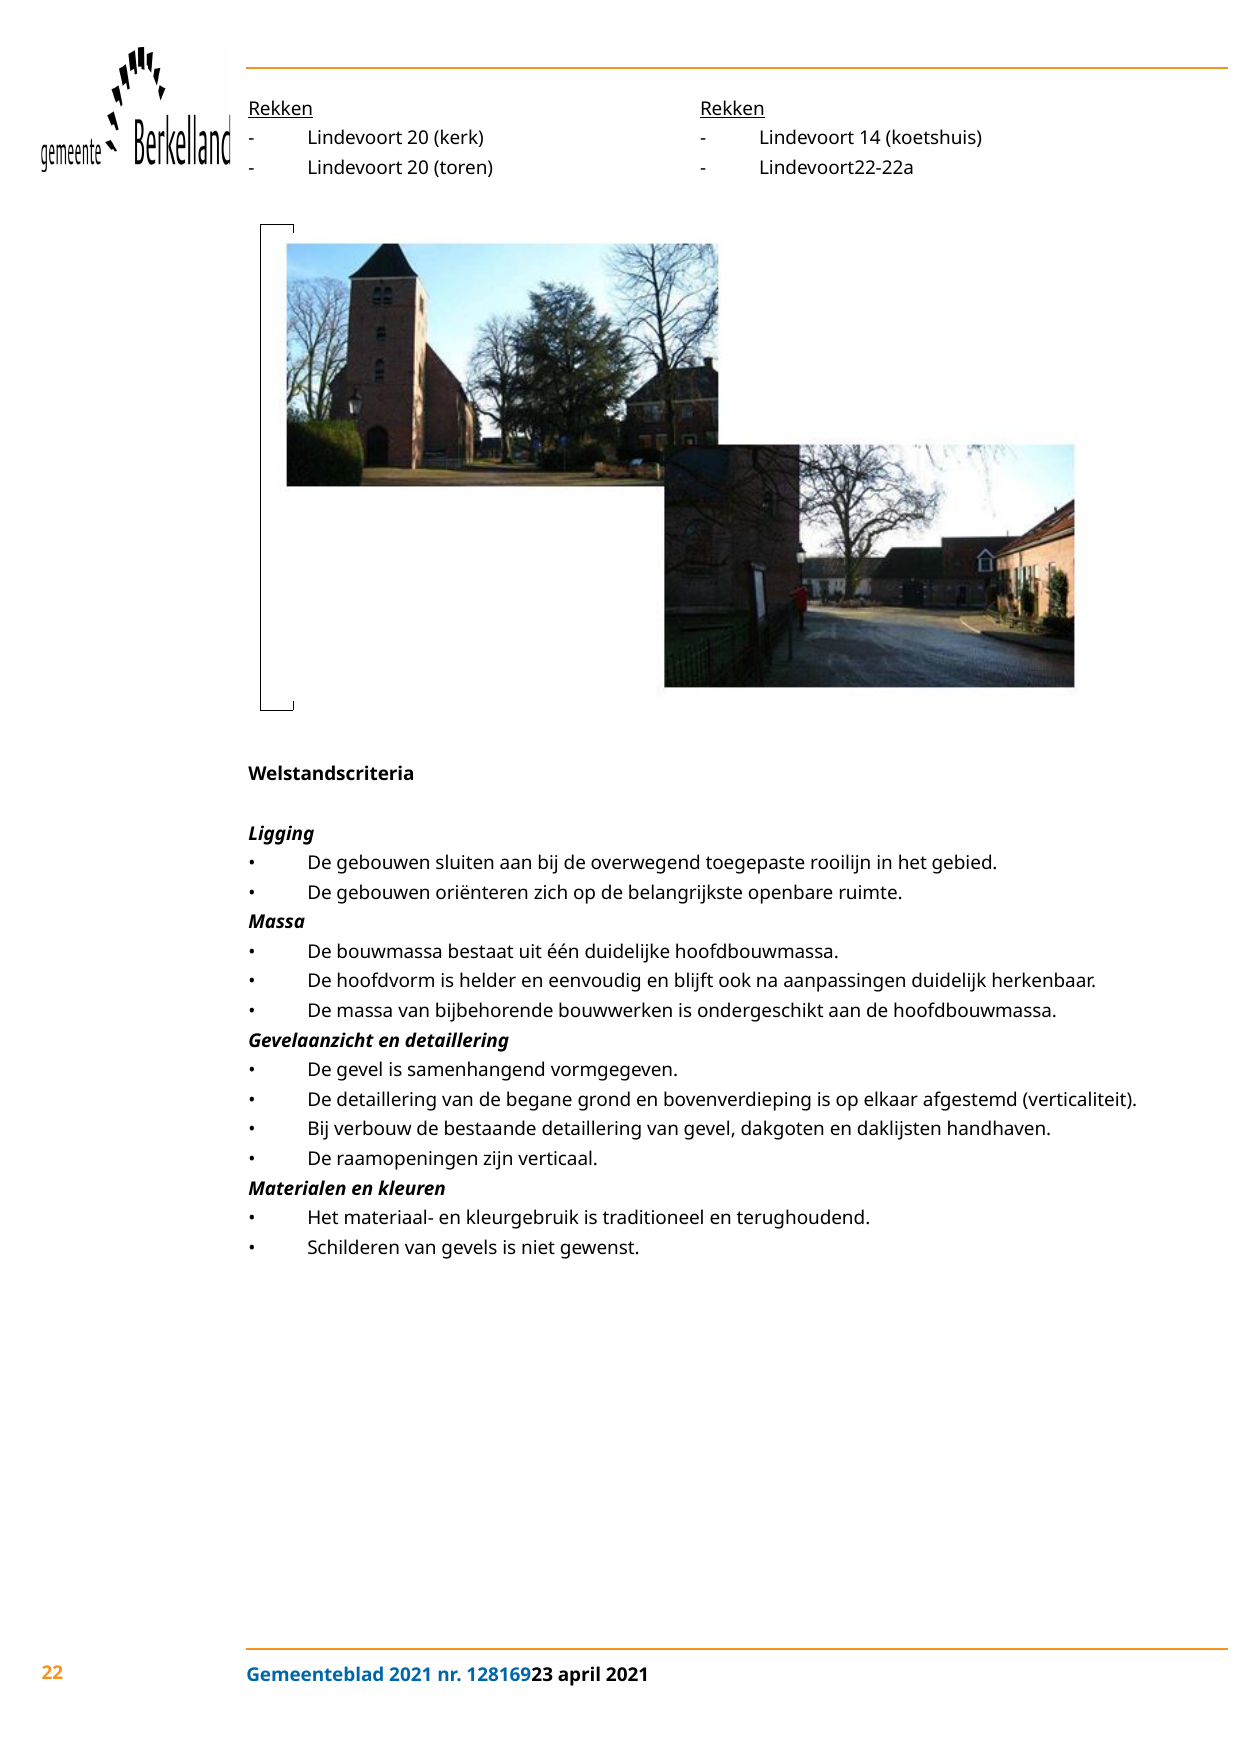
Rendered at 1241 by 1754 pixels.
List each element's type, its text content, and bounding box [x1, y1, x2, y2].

list De bouwmassa bestaat uit één duidelijke hoofdbouwmassa. [248, 938, 1152, 964]
list De gevel is samenhangend vormgegeven. [248, 1056, 1152, 1082]
list De hoofdvorm is helder en eenvoudig en blijft ook na aanpassingen duidelijk herkenbaar. [248, 968, 1152, 993]
list De gebouwen oriënteren zich op de belangrijkste openbare ruimte. [248, 879, 1152, 904]
picture [268, 233, 1173, 701]
list De detaillering van de begane grond en bovenverdieping is op elkaar afgestemd (verticaliteit). [248, 1086, 1152, 1112]
text Welstandscriteria [248, 761, 1152, 786]
table_cell Rekken Lindevoort 14 (koetshuis) Lindevoort22-22a [700, 95, 1152, 180]
picture [41, 47, 231, 172]
list Bij verbouw de bestaande detaillering van gevel, dakgoten en daklijsten handhaven. [248, 1116, 1152, 1141]
list De massa van bijbehorende bouwwerken is ondergeschikt aan de hoofdbouwmassa. [248, 997, 1152, 1023]
table_cell Rekken Lindevoort 20 (kerk) Lindevoort 20 (toren) [248, 95, 700, 180]
text Gevelaanzicht en detaillering [248, 1027, 1152, 1052]
list De raamopeningen zijn verticaal. [248, 1145, 1152, 1171]
list De gebouwen sluiten aan bij de overwegend toegepaste rooilijn in het gebied. [248, 849, 1152, 875]
list Het materiaal- en kleurgebruik is traditioneel en terughoudend. [248, 1204, 1152, 1230]
list Schilderen van gevels is niet gewenst. [248, 1234, 1152, 1259]
text Materialen en kleuren [248, 1175, 1152, 1200]
text Ligging [248, 820, 1152, 845]
text Massa [248, 908, 1152, 934]
